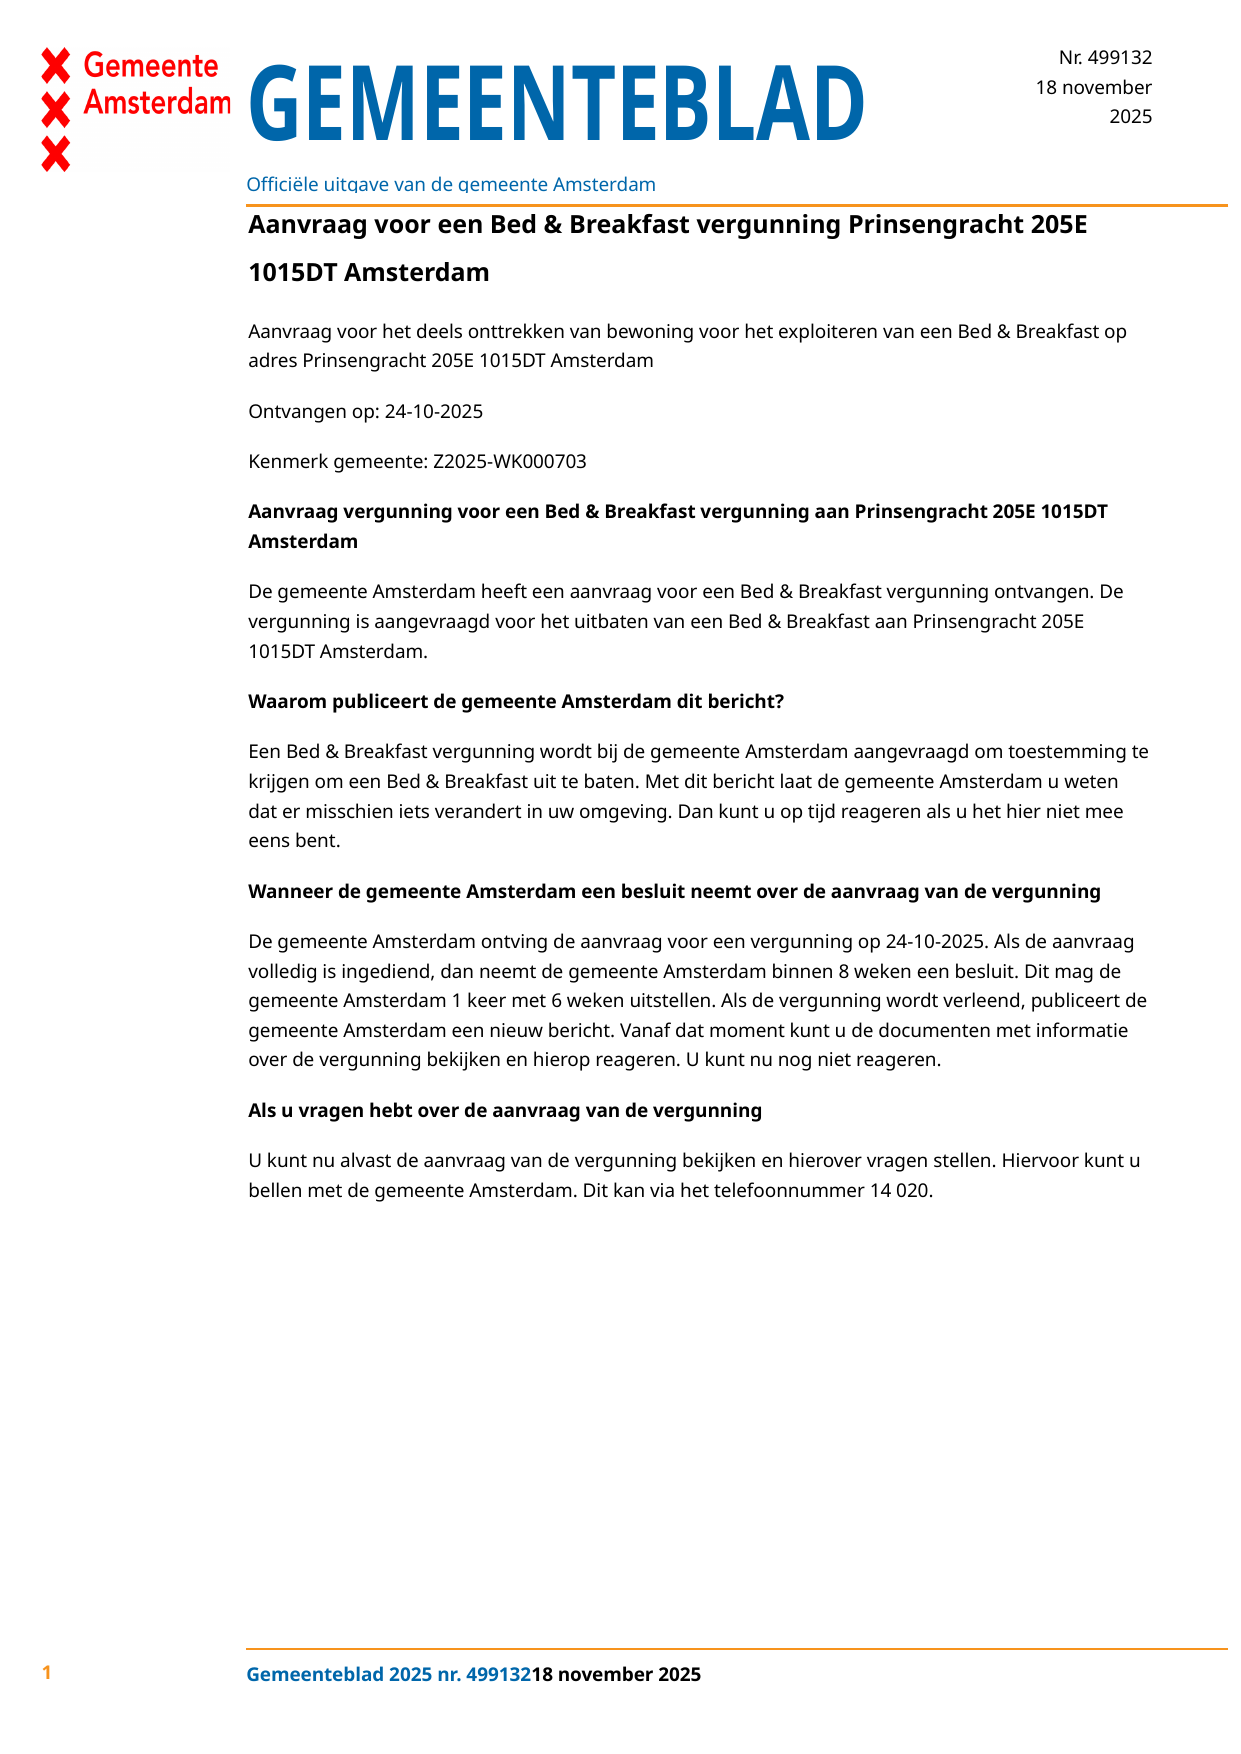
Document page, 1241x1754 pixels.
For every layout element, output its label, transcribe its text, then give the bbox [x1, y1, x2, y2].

text De gemeente Amsterdam heeft een aanvraag voor een Bed & Breakfast vergunning ontvangen. De vergunning is aangevraagd voor het uitbaten van een Bed & Breakfast aan Prinsengracht 205E 1015DT Amsterdam. [248, 579, 1152, 664]
text Wanneer de gemeente Amsterdam een besluit neemt over de aanvraag van de vergunning [248, 878, 1152, 904]
text Aanvraag voor het deels onttrekken van bewoning voor het exploiteren van een Bed & Breakfast op adres Prinsengracht 205E 1015DT Amsterdam [248, 318, 1152, 373]
text Aanvraag voor een Bed & Breakfast vergunning Prinsengracht 205E 1015DT Amsterdam [248, 207, 1152, 288]
text Ontvangen op: 24-10-2025 [248, 398, 1152, 424]
picture [41, 47, 231, 172]
text De gemeente Amsterdam ontving de aanvraag voor een vergunning op 24-10-2025. Als de aanvraag volledig is ingediend, dan neemt de gemeente Amsterdam binnen 8 weken een besluit. Dit mag de gemeente Amsterdam 1 keer met 6 weken uitstellen. Als de vergunning wordt verleend, publiceert de gemeente Amsterdam een nieuw bericht. Vanaf dat moment kunt u de documenten met informatie over de vergunning bekijken en hierop reageren. U kunt nu nog niet reageren. [248, 928, 1152, 1072]
text Kenmerk gemeente: Z2025-WK000703 [248, 448, 1152, 474]
text Een Bed & Breakfast vergunning wordt bij de gemeente Amsterdam aangevraagd om toestemming te krijgen om een Bed & Breakfast uit te baten. Met dit bericht laat de gemeente Amsterdam u weten dat er misschien iets verandert in uw omgeving. Dan kunt u op tijd reageren als u het hier niet mee eens bent. [248, 739, 1152, 853]
text Als u vragen hebt over de aanvraag van de vergunning [248, 1097, 1152, 1123]
text U kunt nu alvast de aanvraag van de vergunning bekijken en hierover vragen stellen. Hiervoor kunt u bellen met de gemeente Amsterdam. Dit kan via het telefoonnummer 14 020. [248, 1147, 1152, 1203]
text Waarom publiceert de gemeente Amsterdam dit bericht? [248, 688, 1152, 714]
text Aanvraag vergunning voor een Bed & Breakfast vergunning aan Prinsengracht 205E 1015DT Amsterdam [248, 499, 1152, 554]
